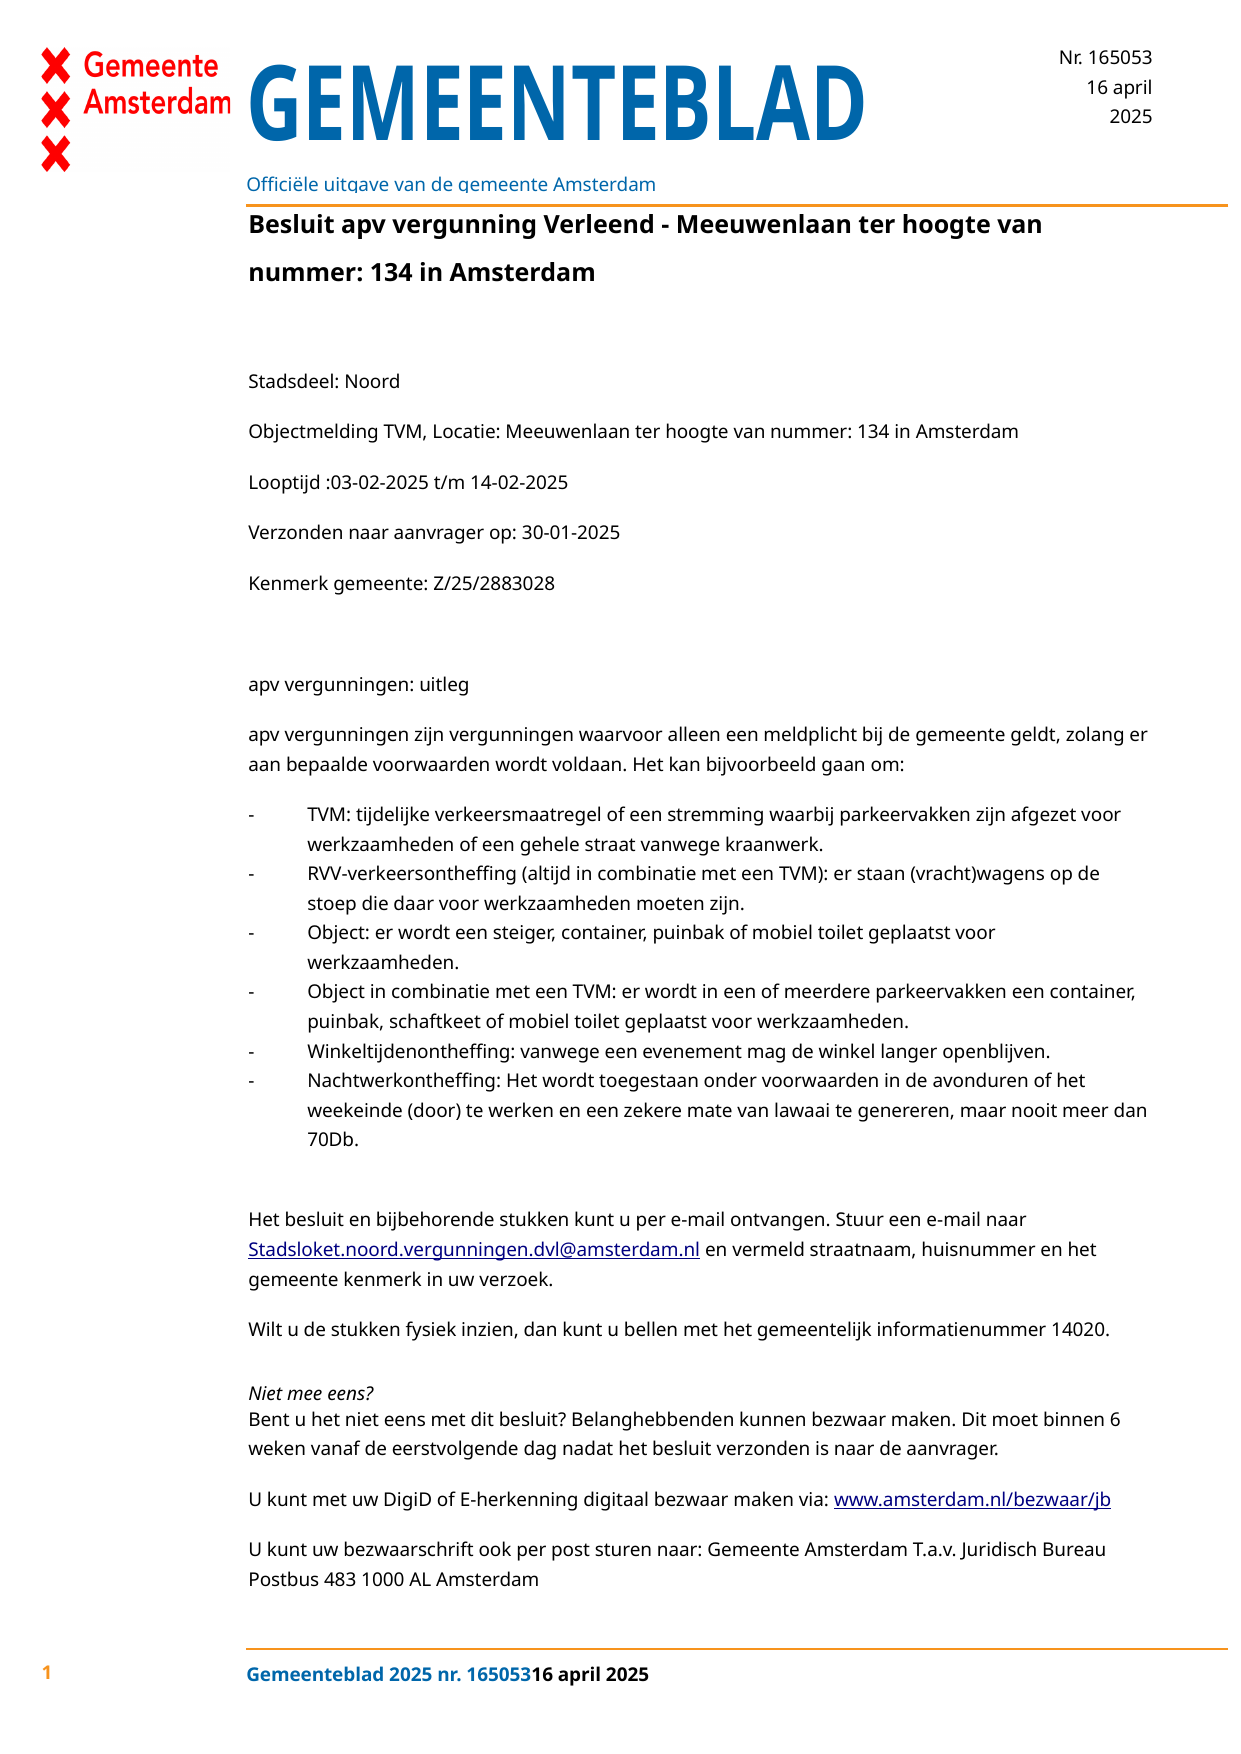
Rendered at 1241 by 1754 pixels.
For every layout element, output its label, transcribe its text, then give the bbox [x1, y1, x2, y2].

list Object in combinatie met een TVM: er wordt in een of meerdere parkeervakken een container, puinbak, schaftkeet of mobiel toilet geplaatst voor werkzaamheden. [248, 979, 1152, 1034]
text Niet mee eens? [248, 1380, 1152, 1406]
text Kenmerk gemeente: Z/25/2883028 [248, 570, 1152, 596]
text Het besluit en bijbehorende stukken kunt u per e-mail ontvangen. Stuur een e-mail naar Stadsloket.noord.vergunningen.dvl@amsterdam.nl en vermeld straatnaam, huisnummer en het gemeente kenmerk in uw verzoek. [248, 1207, 1152, 1292]
text U kunt met uw DigiD of E-herkenning digitaal bezwaar maken via: www.amsterdam.nl/bezwaar/jb [248, 1486, 1152, 1512]
list Winkeltijdenontheffing: vanwege een evenement mag de winkel langer openblijven. [248, 1038, 1152, 1064]
text Bent u het niet eens met dit besluit? Belanghebbenden kunnen bezwaar maken. Dit moet binnen 6 weken vanaf de eerstvolgende dag nadat het besluit verzonden is naar de aanvrager. [248, 1406, 1152, 1461]
text Objectmelding TVM, Locatie: Meeuwenlaan ter hoogte van nummer: 134 in Amsterdam [248, 419, 1152, 444]
list Object: er wordt een steiger, container, puinbak of mobiel toilet geplaatst voor werkzaamheden. [248, 919, 1152, 975]
text Wilt u de stukken fysiek inzien, dan kunt u bellen met het gemeentelijk informatienummer 14020. [248, 1316, 1152, 1342]
text apv vergunningen zijn vergunningen waarvoor alleen een meldplicht bij de gemeente geldt, zolang er aan bepaalde voorwaarden wordt voldaan. Het kan bijvoorbeeld gaan om: [248, 721, 1152, 777]
list TVM: tijdelijke verkeersmaatregel of een stremming waarbij parkeervakken zijn afgezet voor werkzaamheden of een gehele straat vanwege kraanwerk. [248, 801, 1152, 857]
text U kunt uw bezwaarschrift ook per post sturen naar: Gemeente Amsterdam T.a.v. Juridisch Bureau Postbus 483 1000 AL Amsterdam [248, 1536, 1152, 1592]
text Besluit apv vergunning Verleend - Meeuwenlaan ter hoogte van nummer: 134 in Amsterdam [248, 207, 1152, 288]
picture [41, 47, 231, 172]
list Nachtwerkontheffing: Het wordt toegestaan onder voorwaarden in de avonduren of het weekeinde (door) te werken en een zekere mate van lawaai te genereren, maar nooit meer dan 70Db. [248, 1067, 1152, 1152]
text Looptijd :03-02-2025 t/m 14-02-2025 [248, 469, 1152, 495]
text Verzonden naar aanvrager op: 30-01-2025 [248, 519, 1152, 545]
text Stadsdeel: Noord [248, 368, 1152, 394]
text apv vergunningen: uitleg [248, 671, 1152, 697]
list RVV-verkeersontheffing (altijd in combinatie met een TVM): er staan (vracht)wagens op de stoep die daar voor werkzaamheden moeten zijn. [248, 860, 1152, 916]
